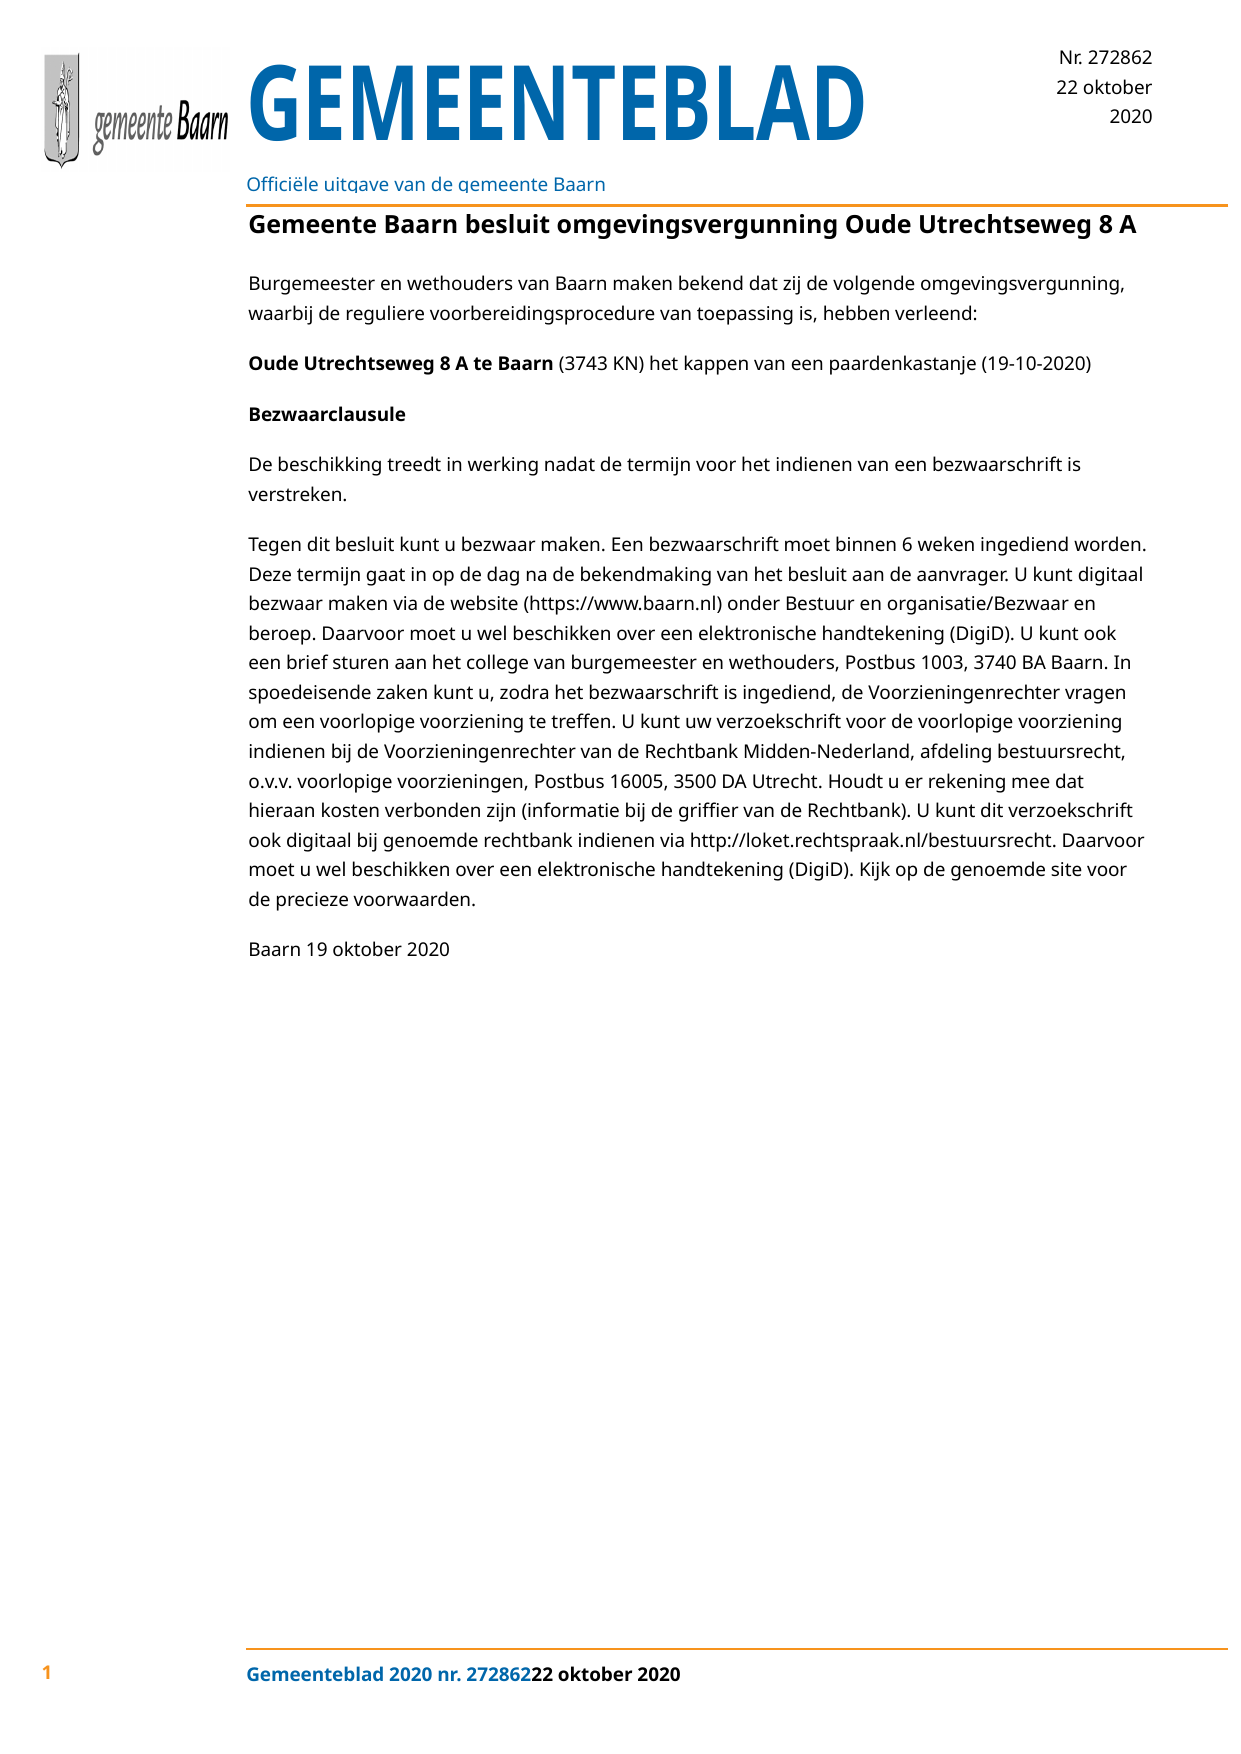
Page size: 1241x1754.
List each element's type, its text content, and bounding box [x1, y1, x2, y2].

text De beschikking treedt in werking nadat de termijn voor het indienen van een bezwaarschrift is verstreken. [248, 451, 1152, 506]
text Bezwaarclausule [248, 401, 1152, 426]
text Baarn 19 oktober 2020 [248, 937, 1152, 962]
text Tegen dit besluit kunt u bezwaar maken. Een bezwaarschrift moet binnen 6 weken ingediend worden. Deze termijn gaat in op de dag na de bekendmaking van het besluit aan de aanvrager. U kunt digitaal bezwaar maken via de website (https://www.baarn.nl) onder Bestuur en organisatie/Bezwaar en beroep. Daarvoor moet u wel beschikken over een elektronische handtekening (DigiD). U kunt ook een brief sturen aan het college van burgemeester en wethouders, Postbus 1003, 3740 BA Baarn. In spoedeisende zaken kunt u, zodra het bezwaarschrift is ingediend, de Voorzieningenrechter vragen om een voorlopige voorziening te treffen. U kunt uw verzoekschrift voor de voorlopige voorziening indienen bij de Voorzieningenrechter van de Rechtbank Midden-Nederland, afdeling bestuursrecht, o.v.v. voorlopige voorzieningen, Postbus 16005, 3500 DA Utrecht. Houdt u er rekening mee dat hieraan kosten verbonden zijn (informatie bij de griffier van de Rechtbank). U kunt dit verzoekschrift ook digitaal bij genoemde rechtbank indienen via http://loket.rechtspraak.nl/bestuursrecht. Daarvoor moet u wel beschikken over een elektronische handtekening (DigiD). Kijk op de genoemde site voor de precieze voorwaarden. [248, 531, 1152, 912]
text Gemeente Baarn besluit omgevingsvergunning Oude Utrechtseweg 8 A [248, 207, 1152, 241]
picture [41, 47, 231, 172]
text Oude Utrechtseweg 8 A te Baarn (3743 KN) het kappen van een paardenkastanje (19-10-2020) [248, 350, 1152, 376]
text Burgemeester en wethouders van Baarn maken bekend dat zij de volgende omgevingsvergunning, waarbij de reguliere voorbereidingsprocedure van toepassing is, hebben verleend: [248, 270, 1152, 326]
